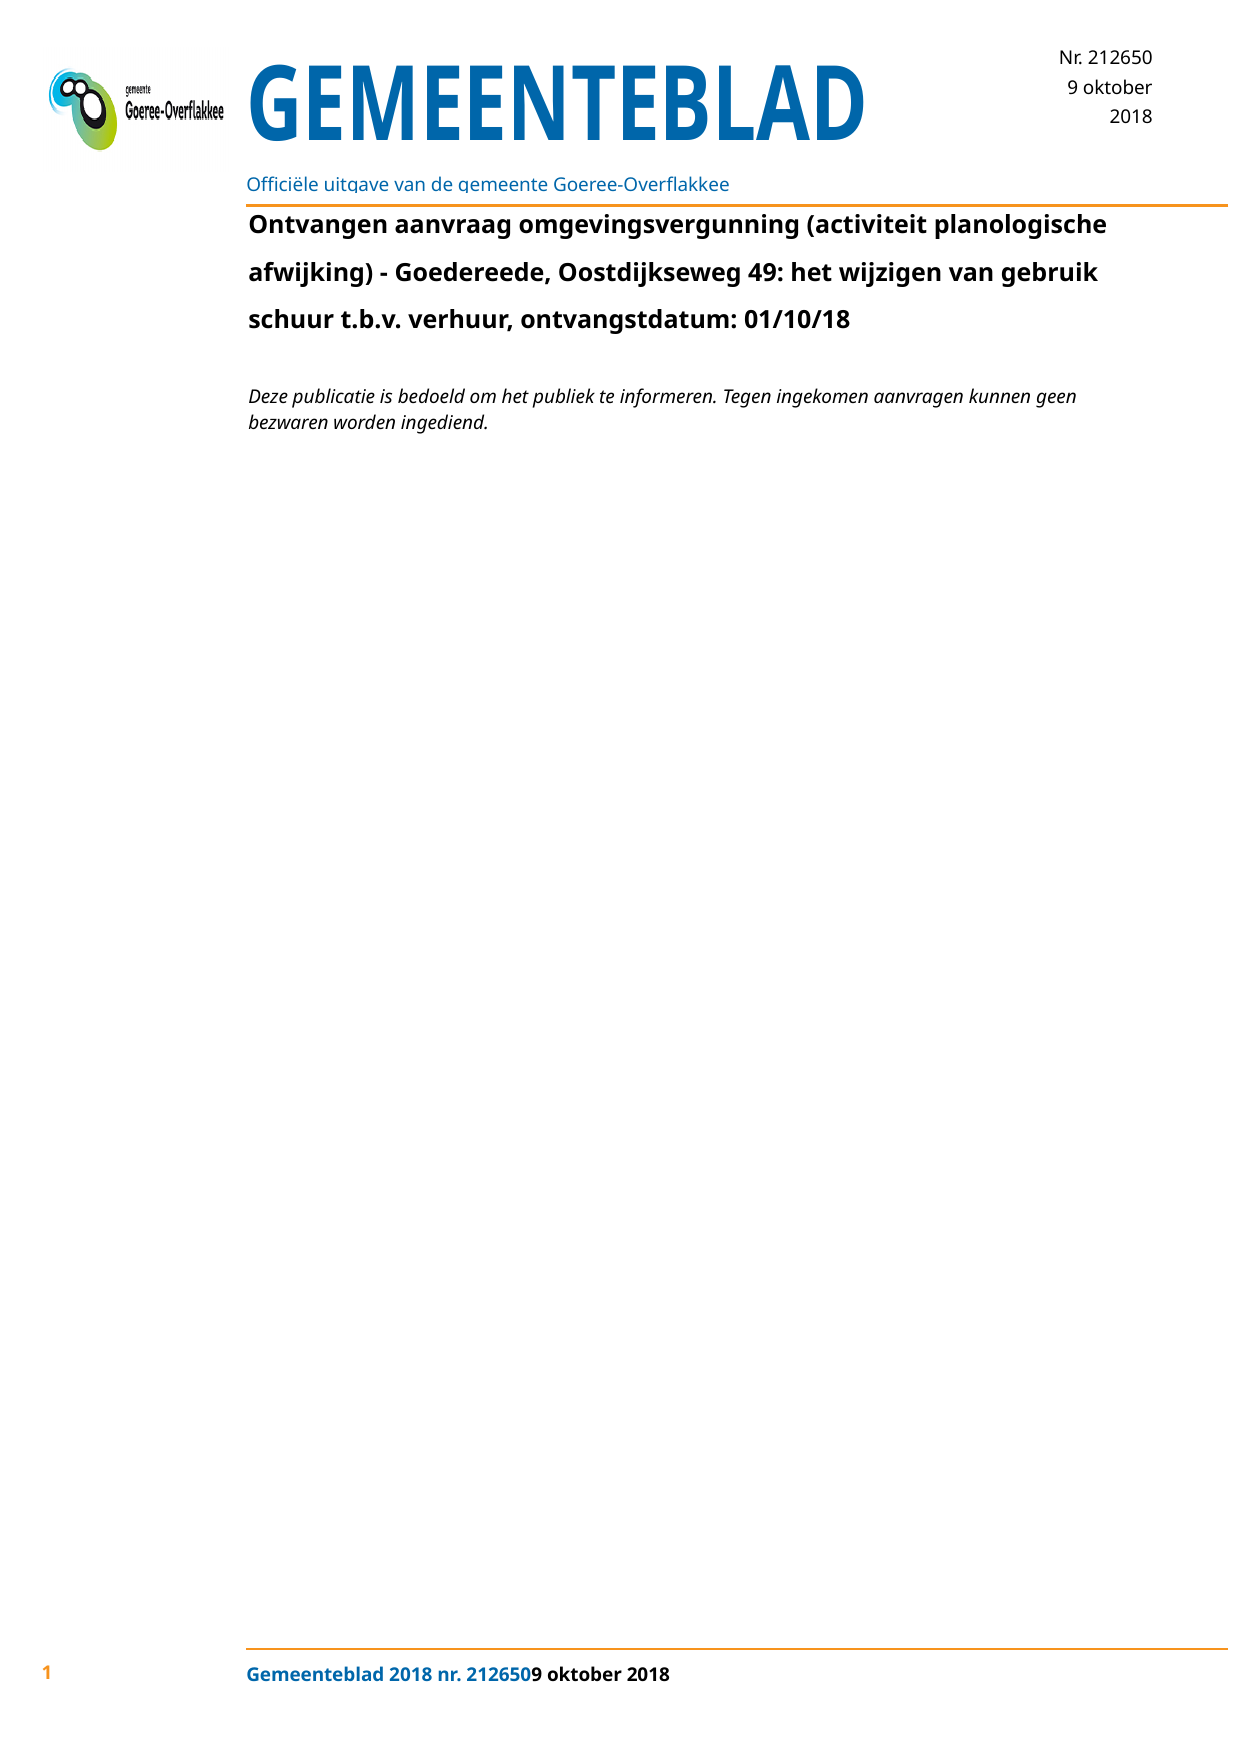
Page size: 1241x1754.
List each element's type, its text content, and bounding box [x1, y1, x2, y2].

text Deze publicatie is bedoeld om het publiek te informeren. Tegen ingekomen aanvragen kunnen geen bezwaren worden ingediend. [248, 384, 1152, 435]
text Ontvangen aanvraag omgevingsvergunning (activiteit planologische afwijking) - Goedereede, Oostdijkseweg 49: het wijzigen van gebruik schuur t.b.v. verhuur, ontvangstdatum: 01/10/18 [248, 207, 1152, 336]
picture [41, 47, 231, 172]
